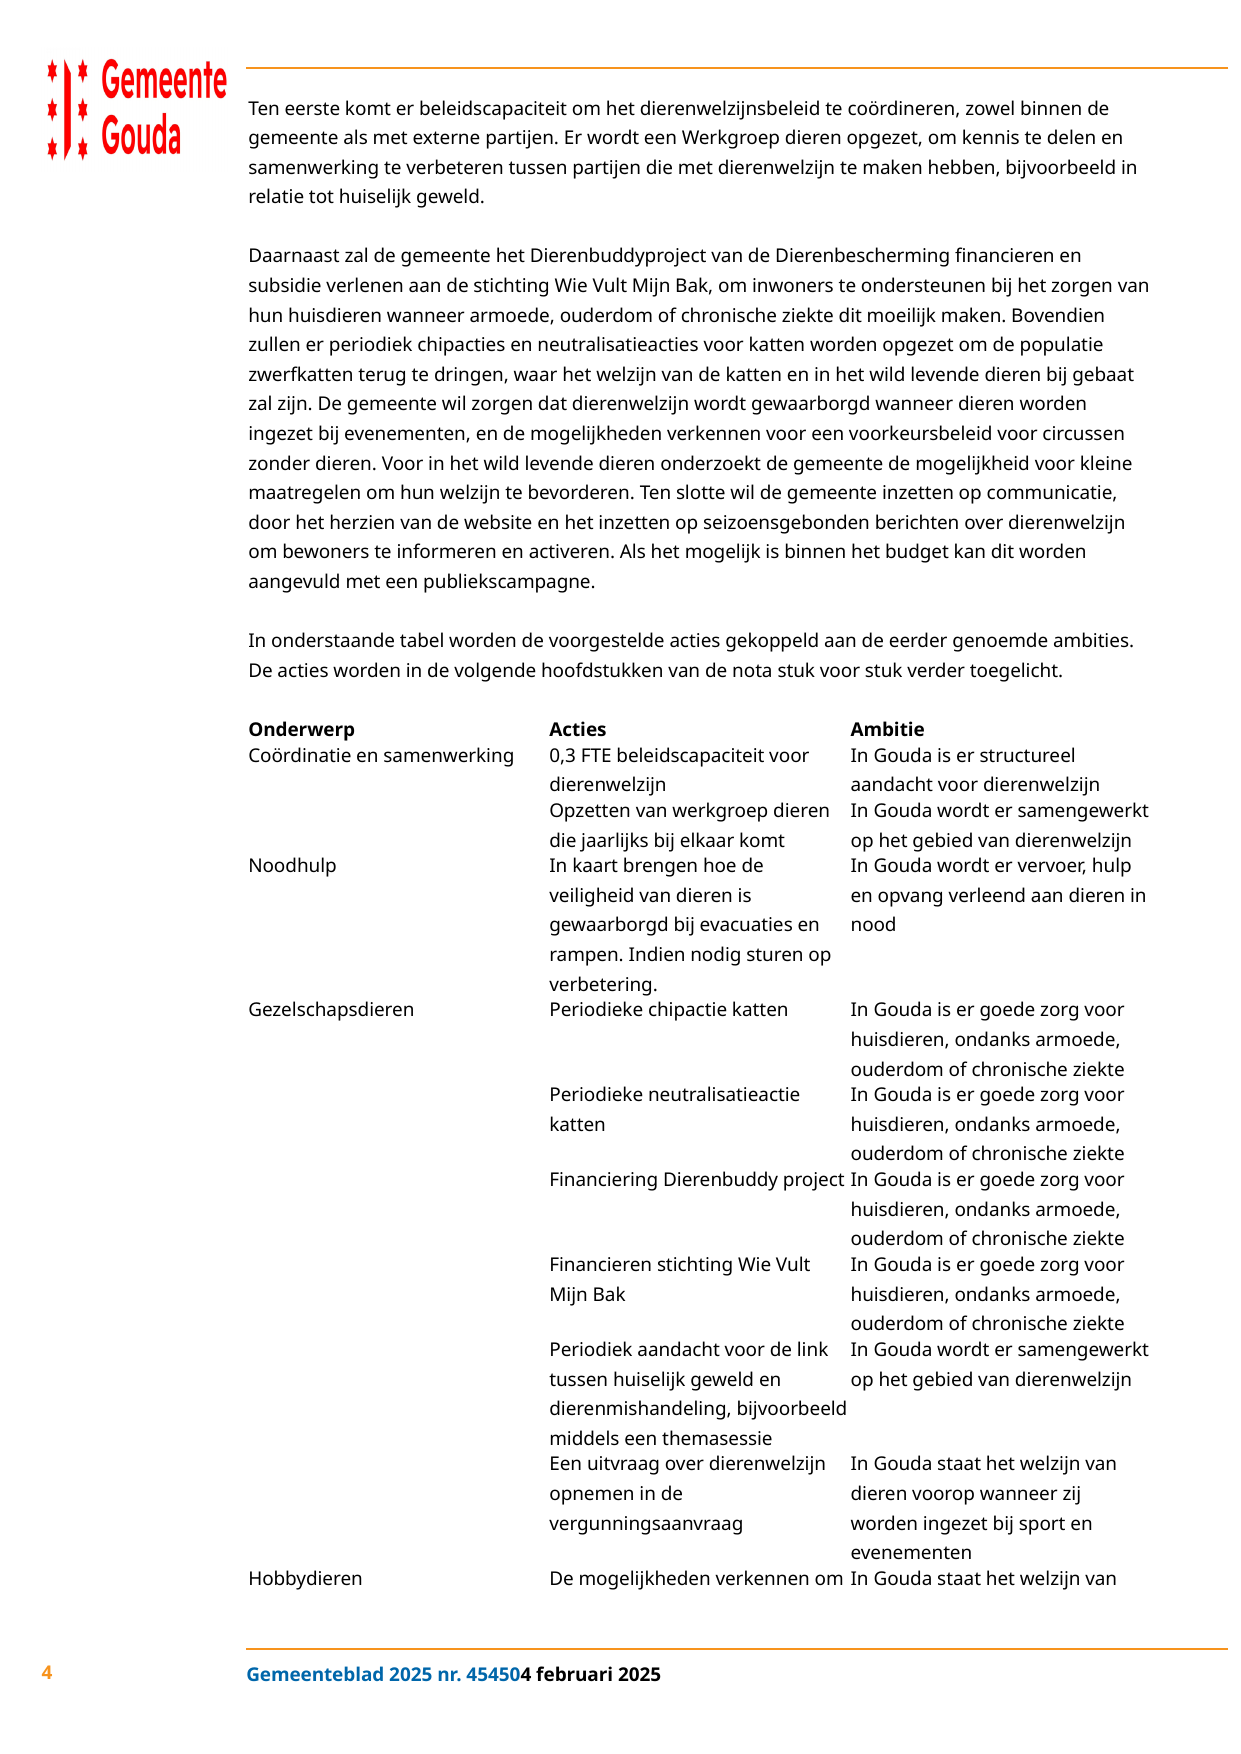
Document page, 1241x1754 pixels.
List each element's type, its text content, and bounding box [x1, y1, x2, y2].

table_cell In Gouda wordt er vervoer, hulp en opvang verleend aan dieren in nood [850, 853, 1152, 997]
picture [41, 47, 231, 172]
table_cell Opzetten van werkgroep dieren die jaarlijks bij elkaar komt [549, 797, 850, 852]
table_cell Noodhulp [248, 853, 549, 997]
table_cell In Gouda staat het welzijn van dieren voorop wanneer zij worden ingezet bij sport en evenementen [850, 1451, 1152, 1565]
table_cell Periodieke chipactie katten [549, 997, 850, 1081]
table_cell In Gouda is er goede zorg voor huisdieren, ondanks armoede, ouderdom of chronische ziekte [850, 1081, 1152, 1166]
table_cell In Gouda wordt er samengewerkt op het gebied van dierenwelzijn [850, 797, 1152, 852]
table_cell In Gouda staat het welzijn van [850, 1565, 1152, 1591]
table_cell Een uitvraag over dierenwelzijn opnemen in de vergunningsaanvraag [549, 1451, 850, 1565]
table_cell In Gouda is er goede zorg voor huisdieren, ondanks armoede, ouderdom of chronische ziekte [850, 997, 1152, 1081]
table_cell Financieren stichting Wie Vult Mijn Bak [549, 1251, 850, 1336]
table_cell In Gouda is er goede zorg voor huisdieren, ondanks armoede, ouderdom of chronische ziekte [850, 1166, 1152, 1251]
table_cell In Gouda wordt er samengewerkt op het gebied van dierenwelzijn [850, 1336, 1152, 1451]
table_cell Gezelschapsdieren [248, 997, 549, 1565]
table_cell 0,3 FTE beleidscapaciteit voor dierenwelzijn [549, 742, 850, 797]
table_cell In Gouda is er goede zorg voor huisdieren, ondanks armoede, ouderdom of chronische ziekte [850, 1251, 1152, 1336]
table_cell Coördinatie en samenwerking [248, 742, 549, 852]
table_cell De mogelijkheden verkennen om [549, 1565, 850, 1591]
table_header Acties [549, 716, 850, 742]
table_header Ambitie [850, 716, 1152, 742]
table_header Onderwerp [248, 716, 549, 742]
table_cell In Gouda is er structureel aandacht voor dierenwelzijn [850, 742, 1152, 797]
table_cell Financiering Dierenbuddy project [549, 1166, 850, 1251]
text Ten eerste komt er beleidscapaciteit om het dierenwelzijnsbeleid te coördineren, zowel binnen de gemeente als met externe partijen. Er wordt een Werkgroep dieren opgezet, om kennis te delen en samenwerking te verbeteren tussen partijen die met dierenwelzijn te maken hebben, bijvoorbeeld in relatie tot huiselijk geweld. [248, 95, 1152, 209]
text Daarnaast zal de gemeente het Dierenbuddyproject van de Dierenbescherming financieren en subsidie verlenen aan de stichting Wie Vult Mijn Bak, om inwoners te ondersteunen bij het zorgen van hun huisdieren wanneer armoede, ouderdom of chronische ziekte dit moeilijk maken. Bovendien zullen er periodiek chipacties en neutralisatieacties voor katten worden opgezet om de populatie zwerfkatten terug te dringen, waar het welzijn van de katten en in het wild levende dieren bij gebaat zal zijn. De gemeente wil zorgen dat dierenwelzijn wordt gewaarborgd wanneer dieren worden ingezet bij evenementen, en de mogelijkheden verkennen voor een voorkeursbeleid voor circussen zonder dieren. Voor in het wild levende dieren onderzoekt de gemeente de mogelijkheid voor kleine maatregelen om hun welzijn te bevorderen. Ten slotte wil de gemeente inzetten op communicatie, door het herzien van de website en het inzetten op seizoensgebonden berichten over dierenwelzijn om bewoners te informeren en activeren. Als het mogelijk is binnen het budget kan dit worden aangevuld met een publiekscampagne. [248, 243, 1152, 594]
text In onderstaande tabel worden de voorgestelde acties gekoppeld aan de eerder genoemde ambities. De acties worden in de volgende hoofdstukken van de nota stuk voor stuk verder toegelicht. [248, 627, 1152, 683]
table_cell In kaart brengen hoe de veiligheid van dieren is gewaarborgd bij evacuaties en rampen. Indien nodig sturen op verbetering. [549, 853, 850, 997]
table_cell Periodiek aandacht voor de link tussen huiselijk geweld en dierenmishandeling, bijvoorbeeld middels een themasessie [549, 1336, 850, 1451]
table_cell Periodieke neutralisatieactie katten [549, 1081, 850, 1166]
table_cell Hobbydieren [248, 1565, 549, 1591]
